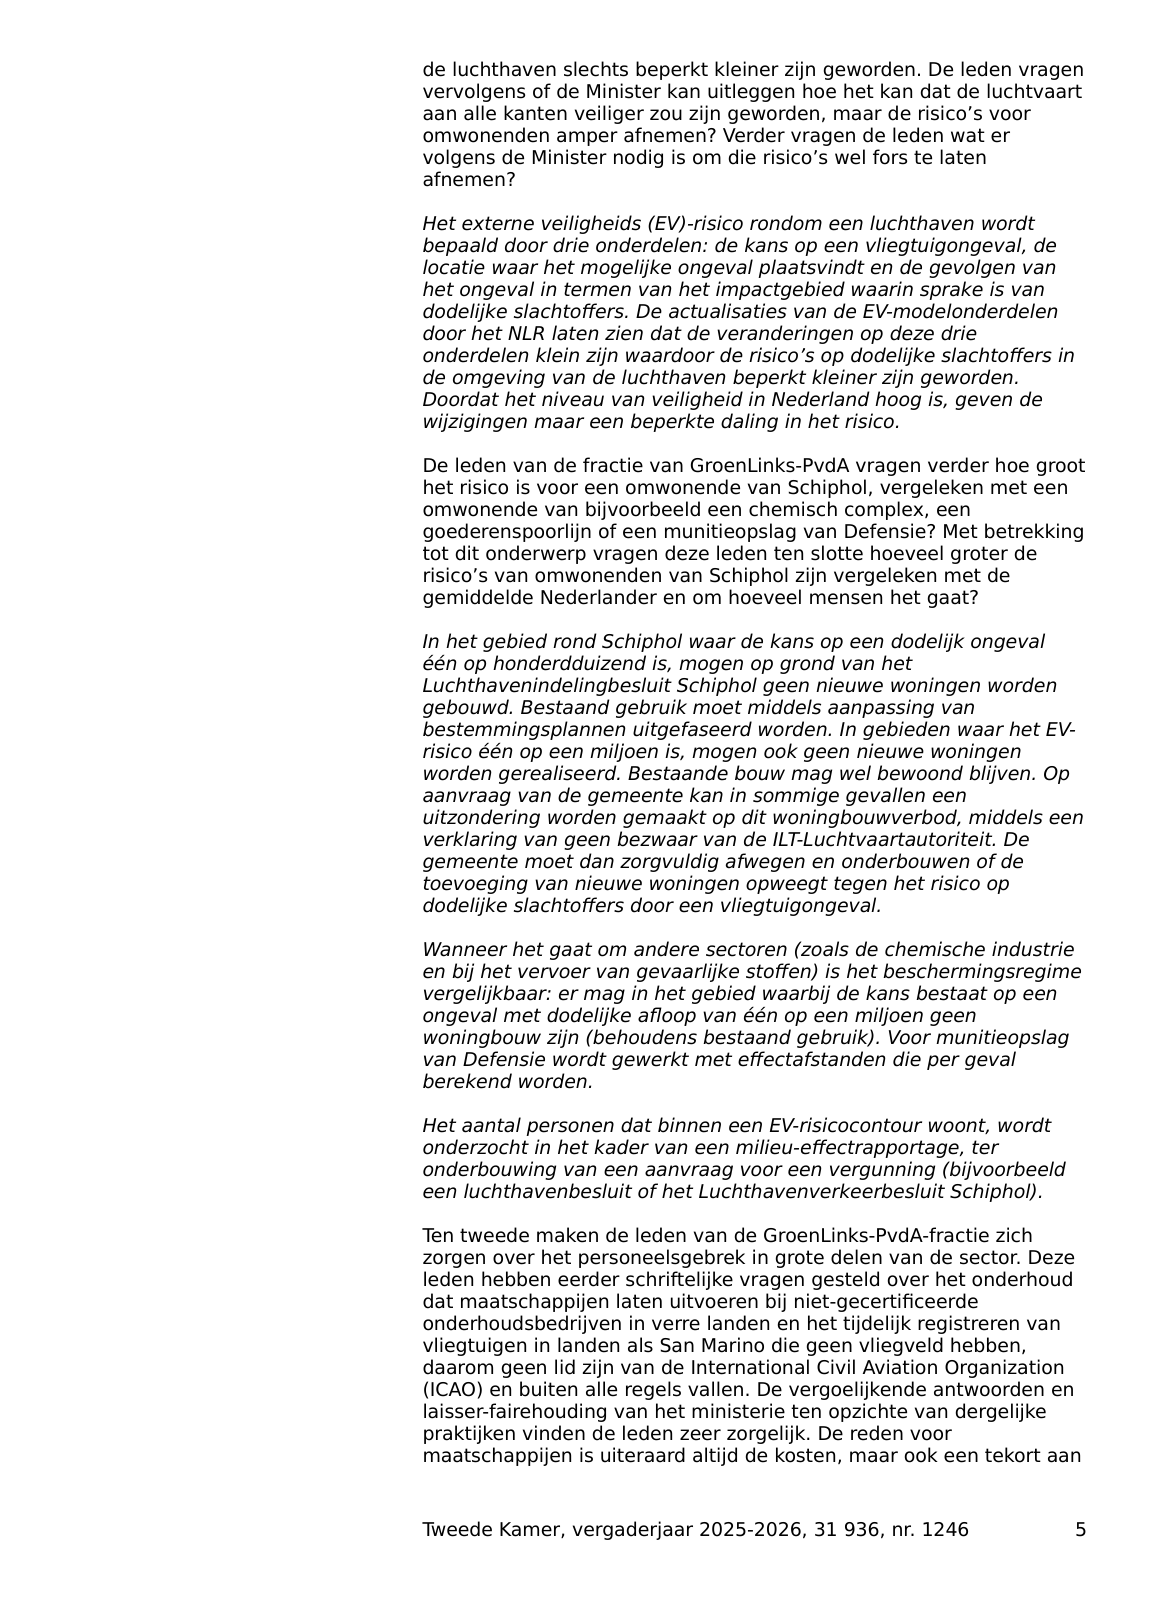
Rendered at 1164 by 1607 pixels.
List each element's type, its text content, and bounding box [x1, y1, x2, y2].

text De leden van de fractie van GroenLinks-PvdA vragen verder hoe groot het risico is voor een omwonende van Schiphol, vergeleken met een omwonende van bijvoorbeeld een chemisch complex, een goederenspoorlijn of een munitieopslag van Defensie? Met betrekking tot dit onderwerp vragen deze leden ten slotte hoeveel groter de risico’s van omwonenden van Schiphol zijn vergeleken met de gemiddelde Nederlander en om hoeveel mensen het gaat? [422, 455, 1087, 609]
text Het aantal personen dat binnen een EV-risicocontour woont, wordt onderzocht in het kader van een milieu-effectrapportage, ter onderbouwing van een aanvraag voor een vergunning (bijvoorbeeld een luchthavenbesluit of het Luchthavenverkeerbesluit Schiphol). [422, 1115, 1087, 1203]
text In het gebied rond Schiphol waar de kans op een dodelijk ongeval één op honderdduizend is, mogen op grond van het Luchthavenindelingbesluit Schiphol geen nieuwe woningen worden gebouwd. Bestaand gebruik moet middels aanpassing van bestemmingsplannen uitgefaseerd worden. In gebieden waar het EV-risico één op een miljoen is, mogen ook geen nieuwe woningen worden gerealiseerd. Bestaande bouw mag wel bewoond blijven. Op aanvraag van de gemeente kan in sommige gevallen een uitzondering worden gemaakt op dit woningbouwverbod, middels een verklaring van geen bezwaar van de ILT-Luchtvaartautoriteit. De gemeente moet dan zorgvuldig afwegen en onderbouwen of de toevoeging van nieuwe woningen opweegt tegen het risico op dodelijke slachtoffers door een vliegtuigongeval. [422, 631, 1087, 917]
text de luchthaven slechts beperkt kleiner zijn geworden. De leden vragen vervolgens of de Minister kan uitleggen hoe het kan dat de luchtvaart aan alle kanten veiliger zou zijn geworden, maar de risico’s voor omwonenden amper afnemen? Verder vragen de leden wat er volgens de Minister nodig is om die risico’s wel fors te laten afnemen? [422, 59, 1087, 191]
text Het externe veiligheids (EV)-risico rondom een luchthaven wordt bepaald door drie onderdelen: de kans op een vliegtuigongeval, de locatie waar het mogelijke ongeval plaatsvindt en de gevolgen van het ongeval in termen van het impactgebied waarin sprake is van dodelijke slachtoffers. De actualisaties van de EV-modelonderdelen door het NLR laten zien dat de veranderingen op deze drie onderdelen klein zijn waardoor de risico’s op dodelijke slachtoffers in de omgeving van de luchthaven beperkt kleiner zijn geworden. Doordat het niveau van veiligheid in Nederland hoog is, geven de wijzigingen maar een beperkte daling in het risico. [422, 213, 1087, 433]
text Wanneer het gaat om andere sectoren (zoals de chemische industrie en bij het vervoer van gevaarlijke stoffen) is het beschermingsregime vergelijkbaar: er mag in het gebied waarbij de kans bestaat op een ongeval met dodelijke afloop van één op een miljoen geen woningbouw zijn (behoudens bestaand gebruik). Voor munitieopslag van Defensie wordt gewerkt met effectafstanden die per geval berekend worden. [422, 939, 1087, 1093]
text Ten tweede maken de leden van de GroenLinks-PvdA-fractie zich zorgen over het personeelsgebrek in grote delen van de sector. Deze leden hebben eerder schriftelijke vragen gesteld over het onderhoud dat maatschappijen laten uitvoeren bij niet-gecertificeerde onderhoudsbedrijven in verre landen en het tijdelijk registreren van vliegtuigen in landen als San Marino die geen vliegveld hebben, daarom geen lid zijn van de International Civil Aviation Organization (ICAO) en buiten alle regels vallen. De vergoelijkende antwoorden en laisser-fairehouding van het ministerie ten opzichte van dergelijke praktijken vinden de leden zeer zorgelijk. De reden voor maatschappijen is uiteraard altijd de kosten, maar ook een tekort aan [422, 1225, 1087, 1467]
